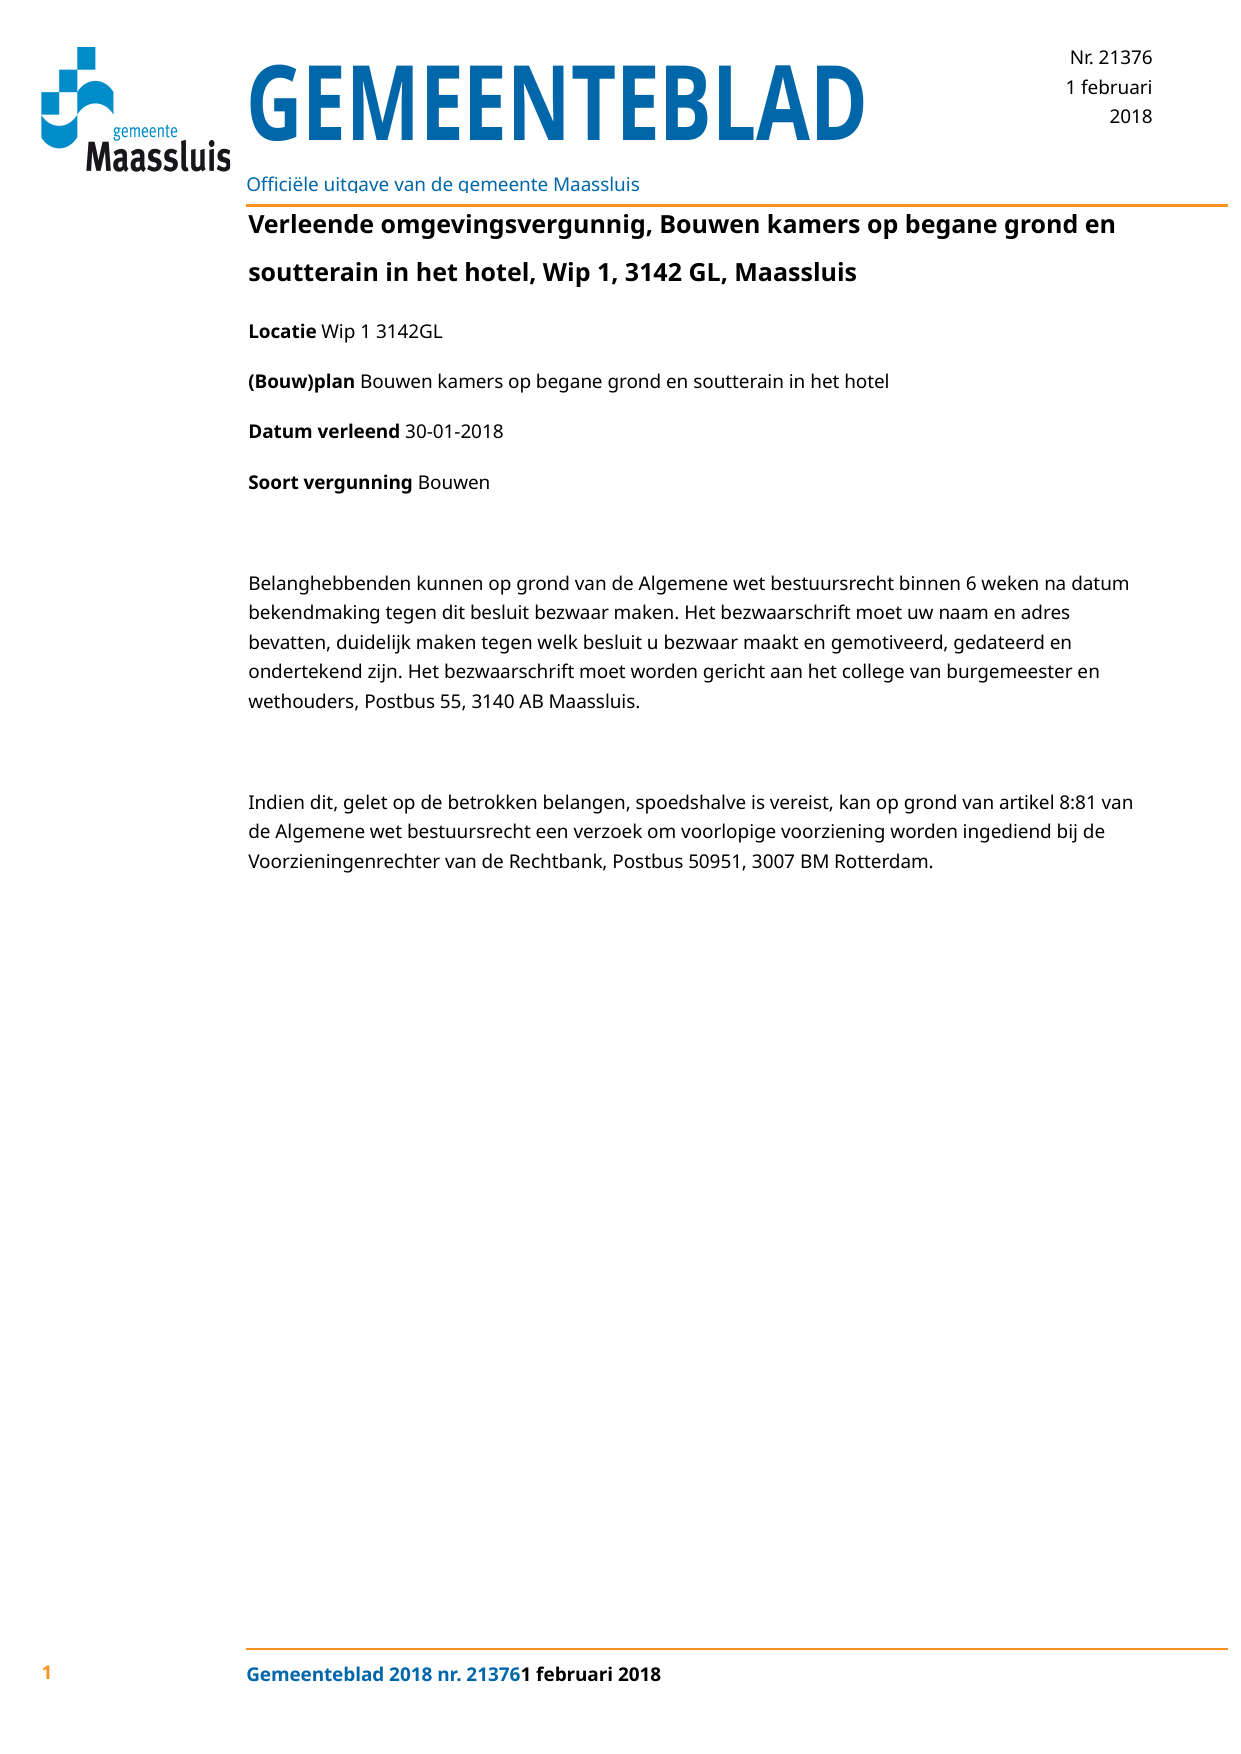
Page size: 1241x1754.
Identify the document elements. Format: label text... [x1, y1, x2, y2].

picture [41, 47, 77, 92]
picture [41, 47, 231, 172]
text Soort vergunning Bouwen [248, 469, 1152, 495]
text Locatie Wip 1 3142GL [248, 318, 1152, 344]
text Belanghebbenden kunnen op grond van de Algemene wet bestuursrecht binnen 6 weken na datum bekendmaking tegen dit besluit bezwaar maken. Het bezwaarschrift moet uw naam en adres bevatten, duidelijk maken tegen welk besluit u bezwaar maakt en gemotiveerd, gedateerd en ondertekend zijn. Het bezwaarschrift moet worden gericht aan het college van burgemeester en wethouders, Postbus 55, 3140 AB Maassluis. [248, 570, 1152, 714]
text Indien dit, gelet op de betrokken belangen, spoedshalve is vereist, kan op grond van artikel 8:81 van de Algemene wet bestuursrecht een verzoek om voorlopige voorziening worden ingediend bij de Voorzieningenrechter van de Rechtbank, Postbus 50951, 3007 BM Rotterdam. [248, 789, 1152, 874]
text (Bouw)plan Bouwen kamers op begane grond en soutterain in het hotel [248, 368, 1152, 394]
text Verleende omgevingsvergunnig, Bouwen kamers op begane grond en soutterain in het hotel, Wip 1, 3142 GL, Maassluis [248, 207, 1152, 288]
text Datum verleend 30-01-2018 [248, 419, 1152, 444]
